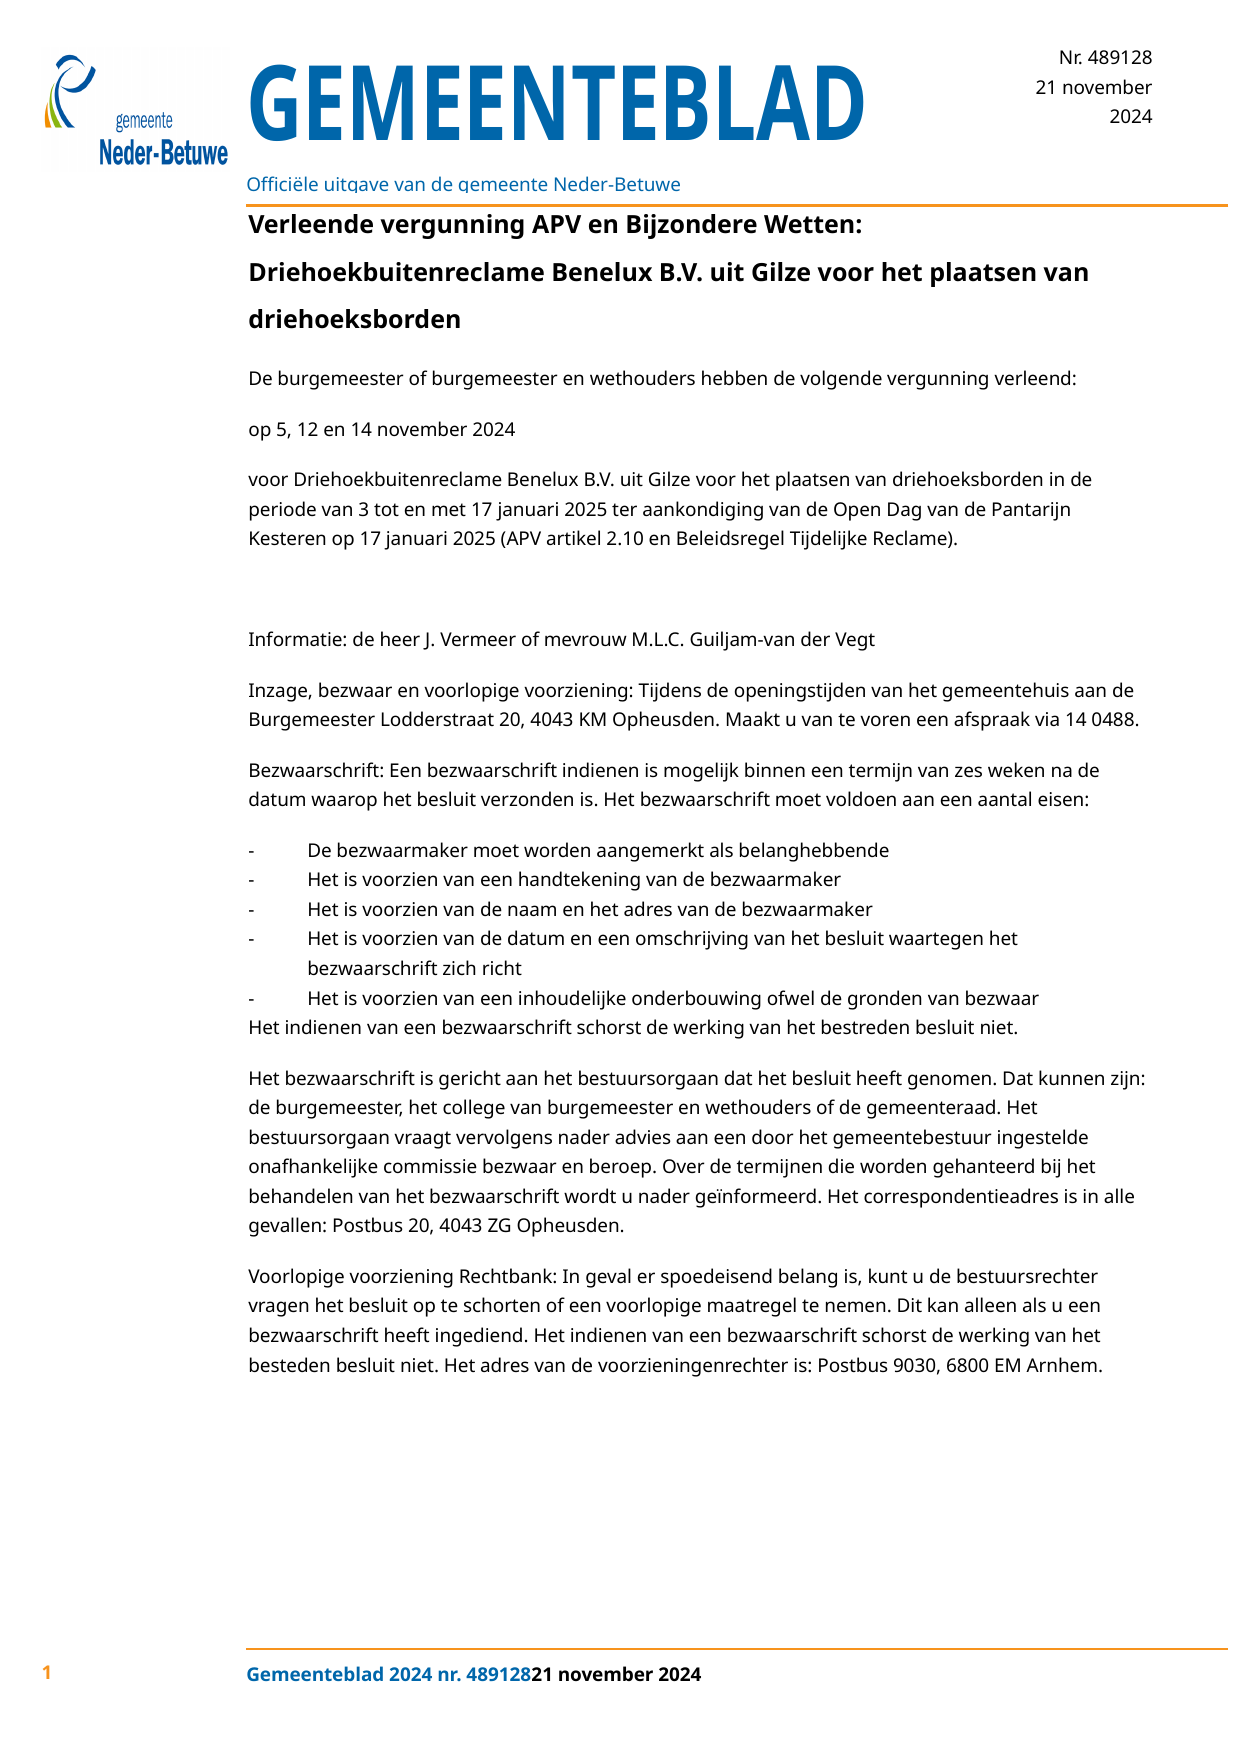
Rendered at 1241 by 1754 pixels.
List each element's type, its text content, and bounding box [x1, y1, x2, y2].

text Het indienen van een bezwaarschrift schorst de werking van het bestreden besluit niet. [248, 1014, 1152, 1040]
list Het is voorzien van een inhoudelijke onderbouwing ofwel de gronden van bezwaar [248, 985, 1152, 1010]
text op 5, 12 en 14 november 2024 [248, 416, 1152, 442]
text Bezwaarschrift: Een bezwaarschrift indienen is mogelijk binnen een termijn van zes weken na de datum waarop het besluit verzonden is. Het bezwaarschrift moet voldoen aan een aantal eisen: [248, 757, 1152, 812]
picture [41, 47, 231, 172]
text voor Driehoekbuitenreclame Benelux B.V. uit Gilze voor het plaatsen van driehoeksborden in de periode van 3 tot en met 17 januari 2025 ter aankondiging van de Open Dag van de Pantarijn Kesteren op 17 januari 2025 (APV artikel 2.10 en Beleidsregel Tijdelijke Reclame). [248, 466, 1152, 551]
list Het is voorzien van een handtekening van de bezwaarmaker [248, 866, 1152, 892]
text Verleende vergunning APV en Bijzondere Wetten: Driehoekbuitenreclame Benelux B.V. uit Gilze voor het plaatsen van driehoeksborden [248, 207, 1152, 336]
text Voorlopige voorziening Rechtbank: In geval er spoedeisend belang is, kunt u de bestuursrechter vragen het besluit op te schorten of een voorlopige maatregel te nemen. Dit kan alleen als u een bezwaarschrift heeft ingediend. Het indienen van een bezwaarschrift schorst de werking van het besteden besluit niet. Het adres van de voorzieningenrechter is: Postbus 9030, 6800 EM Arnhem. [248, 1263, 1152, 1377]
text Het bezwaarschrift is gericht aan het bestuursorgaan dat het besluit heeft genomen. Dat kunnen zijn: de burgemeester, het college van burgemeester en wethouders of de gemeenteraad. Het bestuursorgaan vraagt vervolgens nader advies aan een door het gemeentebestuur ingestelde onafhankelijke commissie bezwaar en beroep. Over de termijnen die worden gehanteerd bij het behandelen van het bezwaarschrift wordt u nader geïnformeerd. Het correspondentieadres is in alle gevallen: Postbus 20, 4043 ZG Opheusden. [248, 1065, 1152, 1238]
list Het is voorzien van de naam en het adres van de bezwaarmaker [248, 896, 1152, 922]
list De bezwaarmaker moet worden aangemerkt als belanghebbende [248, 837, 1152, 862]
text Inzage, bezwaar en voorlopige voorziening: Tijdens de openingstijden van het gemeentehuis aan de Burgemeester Lodderstraat 20, 4043 KM Opheusden. Maakt u van te voren een afspraak via 14 0488. [248, 677, 1152, 732]
text Informatie: de heer J. Vermeer of mevrouw M.L.C. Guiljam-van der Vegt [248, 626, 1152, 652]
text De burgemeester of burgemeester en wethouders hebben de volgende vergunning verleend: [248, 366, 1152, 391]
list Het is voorzien van de datum en een omschrijving van het besluit waartegen het bezwaarschrift zich richt [248, 926, 1152, 981]
